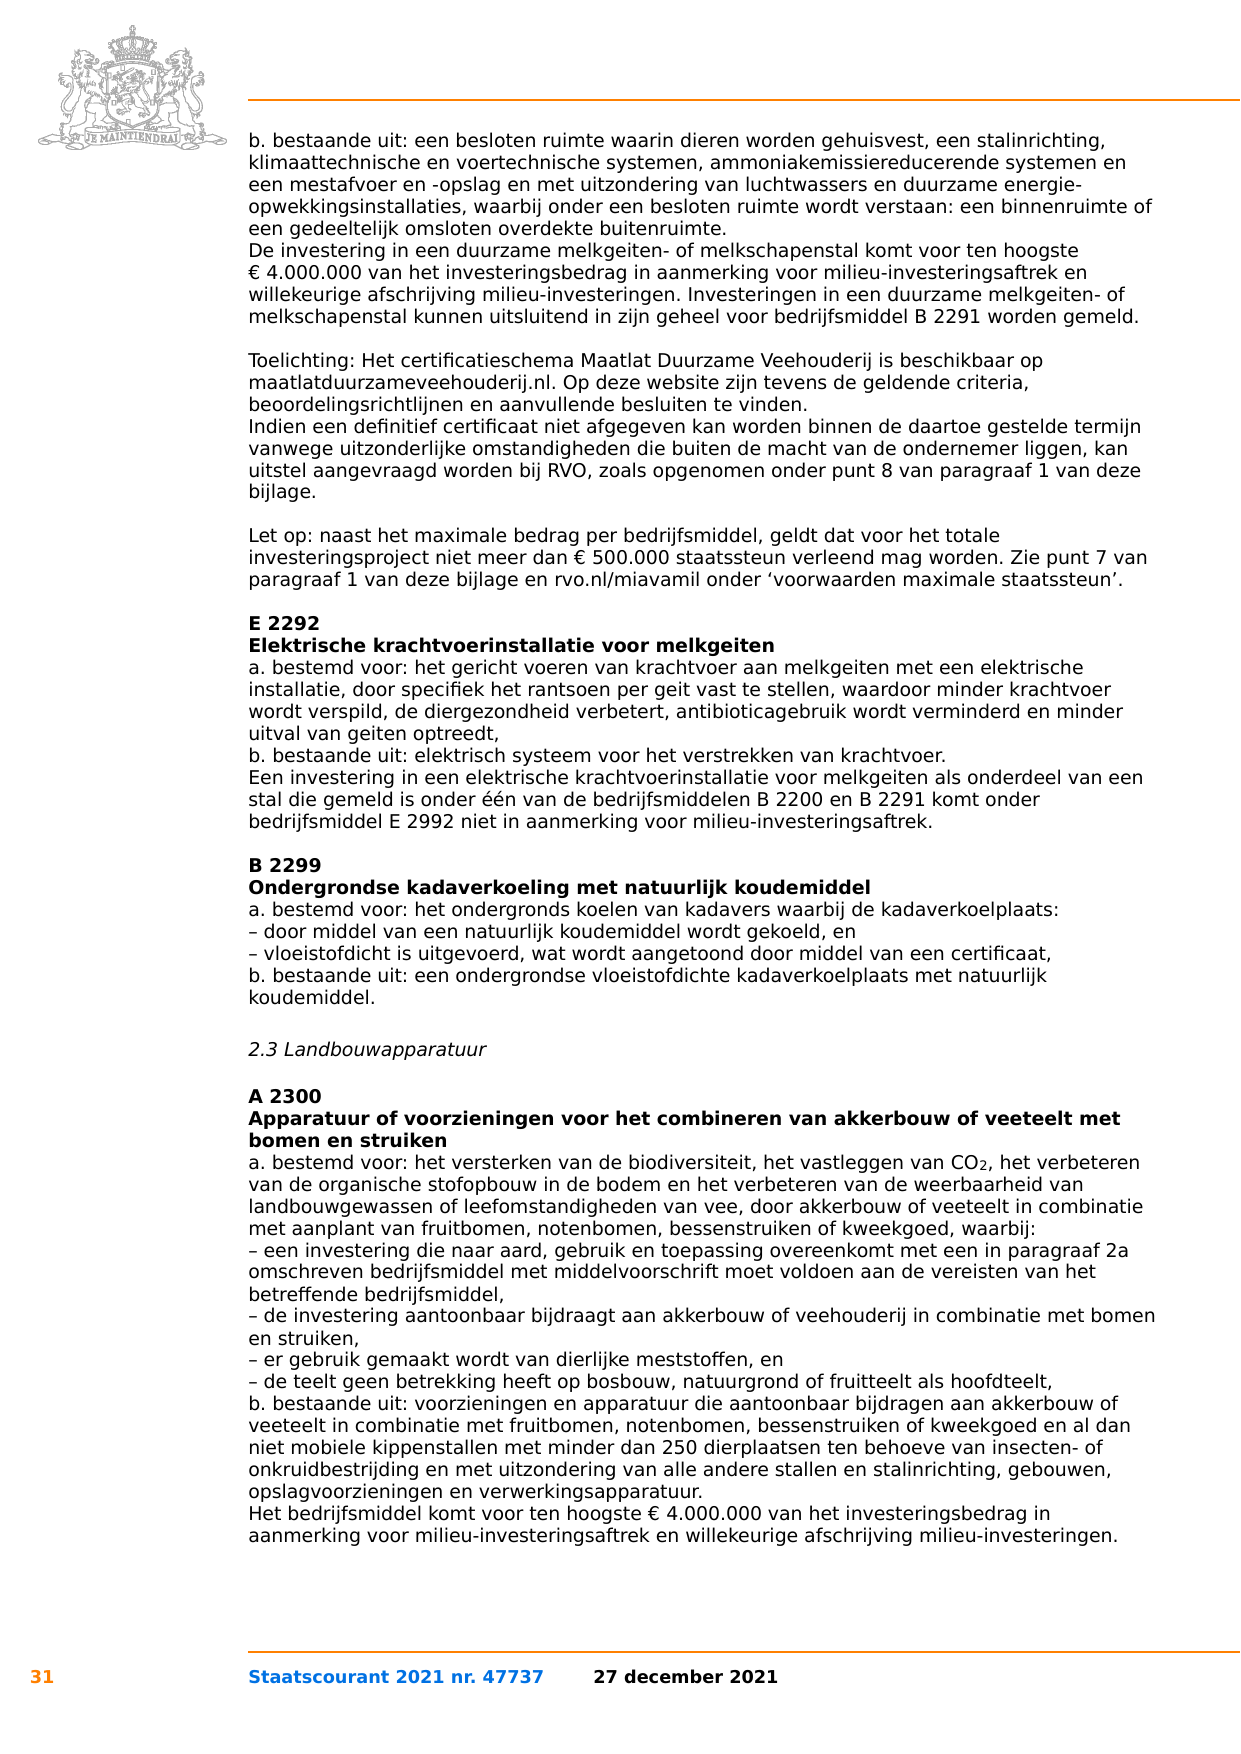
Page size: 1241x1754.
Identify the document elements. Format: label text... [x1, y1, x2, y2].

subtitle 2.3 Landbouwapparatuur [248, 1039, 1163, 1061]
text a. bestemd voor: het versterken van de biodiversiteit, het vastleggen van CO2, het verbeteren van de organische stofopbouw in de bodem en het verbeteren van de weerbaarheid van landbouwgewassen of leefomstandigheden van vee, door akkerbouw of veeteelt in combinatie met aanplant van fruitbomen, notenbomen, bessenstruiken of kweekgoed, waarbij: [248, 1152, 1163, 1239]
text b. bestaande uit: een ondergrondse vloeistofdichte kadaverkoelplaats met natuurlijk koudemiddel. [248, 965, 1163, 1009]
text Toelichting: Het certificatieschema Maatlat Duurzame Veehouderij is beschikbaar op maatlatduurzameveehouderij.nl. Op deze website zijn tevens de geldende criteria, beoordelingsrichtlijnen en aanvullende besluiten te vinden. [248, 349, 1163, 416]
text B 2299 [248, 855, 1163, 877]
text E 2292 [248, 613, 1163, 635]
text Elektrische krachtvoerinstallatie voor melkgeiten [248, 635, 1163, 657]
text Het bedrijfsmiddel komt voor ten hoogste € 4.000.000 van het investeringsbedrag in aanmerking voor milieu-investeringsaftrek en willekeurige afschrijving milieu-investeringen. [248, 1503, 1163, 1547]
text Let op: naast het maximale bedrag per bedrijfsmiddel, geldt dat voor het totale investeringsproject niet meer dan € 500.000 staatssteun verleend mag worden. Zie punt 7 van paragraaf 1 van deze bijlage en rvo.nl/miavamil onder ‘voorwaarden maximale staatssteun’. [248, 525, 1163, 591]
picture [38, 25, 227, 150]
text – de teelt geen betrekking heeft op bosbouw, natuurgrond of fruitteelt als hoofdteelt, [248, 1371, 1163, 1393]
text b. bestaande uit: een besloten ruimte waarin dieren worden gehuisvest, een stalinrichting, klimaattechnische en voertechnische systemen, ammoniakemissiereducerende systemen en een mestafvoer en -opslag en met uitzondering van luchtwassers en duurzame energie-opwekkingsinstallaties, waarbij onder een besloten ruimte wordt verstaan: een binnenruimte of een gedeeltelijk omsloten overdekte buitenruimte. [248, 130, 1163, 240]
text – door middel van een natuurlijk koudemiddel wordt gekoeld, en [248, 921, 1163, 943]
text – een investering die naar aard, gebruik en toepassing overeenkomt met een in paragraaf 2a omschreven bedrijfsmiddel met middelvoorschrift moet voldoen aan de vereisten van het betreffende bedrijfsmiddel, [248, 1239, 1163, 1305]
text Ondergrondse kadaverkoeling met natuurlijk koudemiddel [248, 877, 1163, 899]
text b. bestaande uit: voorzieningen en apparatuur die aantoonbaar bijdragen aan akkerbouw of veeteelt in combinatie met fruitbomen, notenbomen, bessenstruiken of kweekgoed en al dan niet mobiele kippenstallen met minder dan 250 dierplaatsen ten behoeve van insecten- of onkruidbestrijding en met uitzondering van alle andere stallen en stalinrichting, gebouwen, opslagvoorzieningen en verwerkingsapparatuur. [248, 1393, 1163, 1503]
text a. bestemd voor: het ondergronds koelen van kadavers waarbij de kadaverkoelplaats: [248, 899, 1163, 921]
text De investering in een duurzame melkgeiten- of melkschapenstal komt voor ten hoogste € 4.000.000 van het investeringsbedrag in aanmerking voor milieu-investeringsaftrek en willekeurige afschrijving milieu-investeringen. Investeringen in een duurzame melkgeiten- of melkschapenstal kunnen uitsluitend in zijn geheel voor bedrijfsmiddel B 2291 worden gemeld. [248, 240, 1163, 328]
text – er gebruik gemaakt wordt van dierlijke meststoffen, en [248, 1349, 1163, 1371]
text Indien een definitief certificaat niet afgegeven kan worden binnen de daartoe gestelde termijn vanwege uitzonderlijke omstandigheden die buiten de macht van de ondernemer liggen, kan uitstel aangevraagd worden bij RVO, zoals opgenomen onder punt 8 van paragraaf 1 van deze bijlage. [248, 416, 1163, 503]
text Een investering in een elektrische krachtvoerinstallatie voor melkgeiten als onderdeel van een stal die gemeld is onder één van de bedrijfsmiddelen B 2200 en B 2291 komt onder bedrijfsmiddel E 2992 niet in aanmerking voor milieu-investeringsaftrek. [248, 767, 1163, 833]
text Apparatuur of voorzieningen voor het combineren van akkerbouw of veeteelt met bomen en struiken [248, 1108, 1163, 1152]
text a. bestemd voor: het gericht voeren van krachtvoer aan melkgeiten met een elektrische installatie, door specifiek het rantsoen per geit vast te stellen, waardoor minder krachtvoer wordt verspild, de diergezondheid verbetert, antibioticagebruik wordt verminderd en minder uitval van geiten optreedt, [248, 657, 1163, 745]
text – vloeistofdicht is uitgevoerd, wat wordt aangetoond door middel van een certificaat, [248, 943, 1163, 965]
text – de investering aantoonbaar bijdraagt aan akkerbouw of veehouderij in combinatie met bomen en struiken, [248, 1305, 1163, 1349]
text b. bestaande uit: elektrisch systeem voor het verstrekken van krachtvoer. [248, 745, 1163, 767]
text A 2300 [248, 1086, 1163, 1108]
